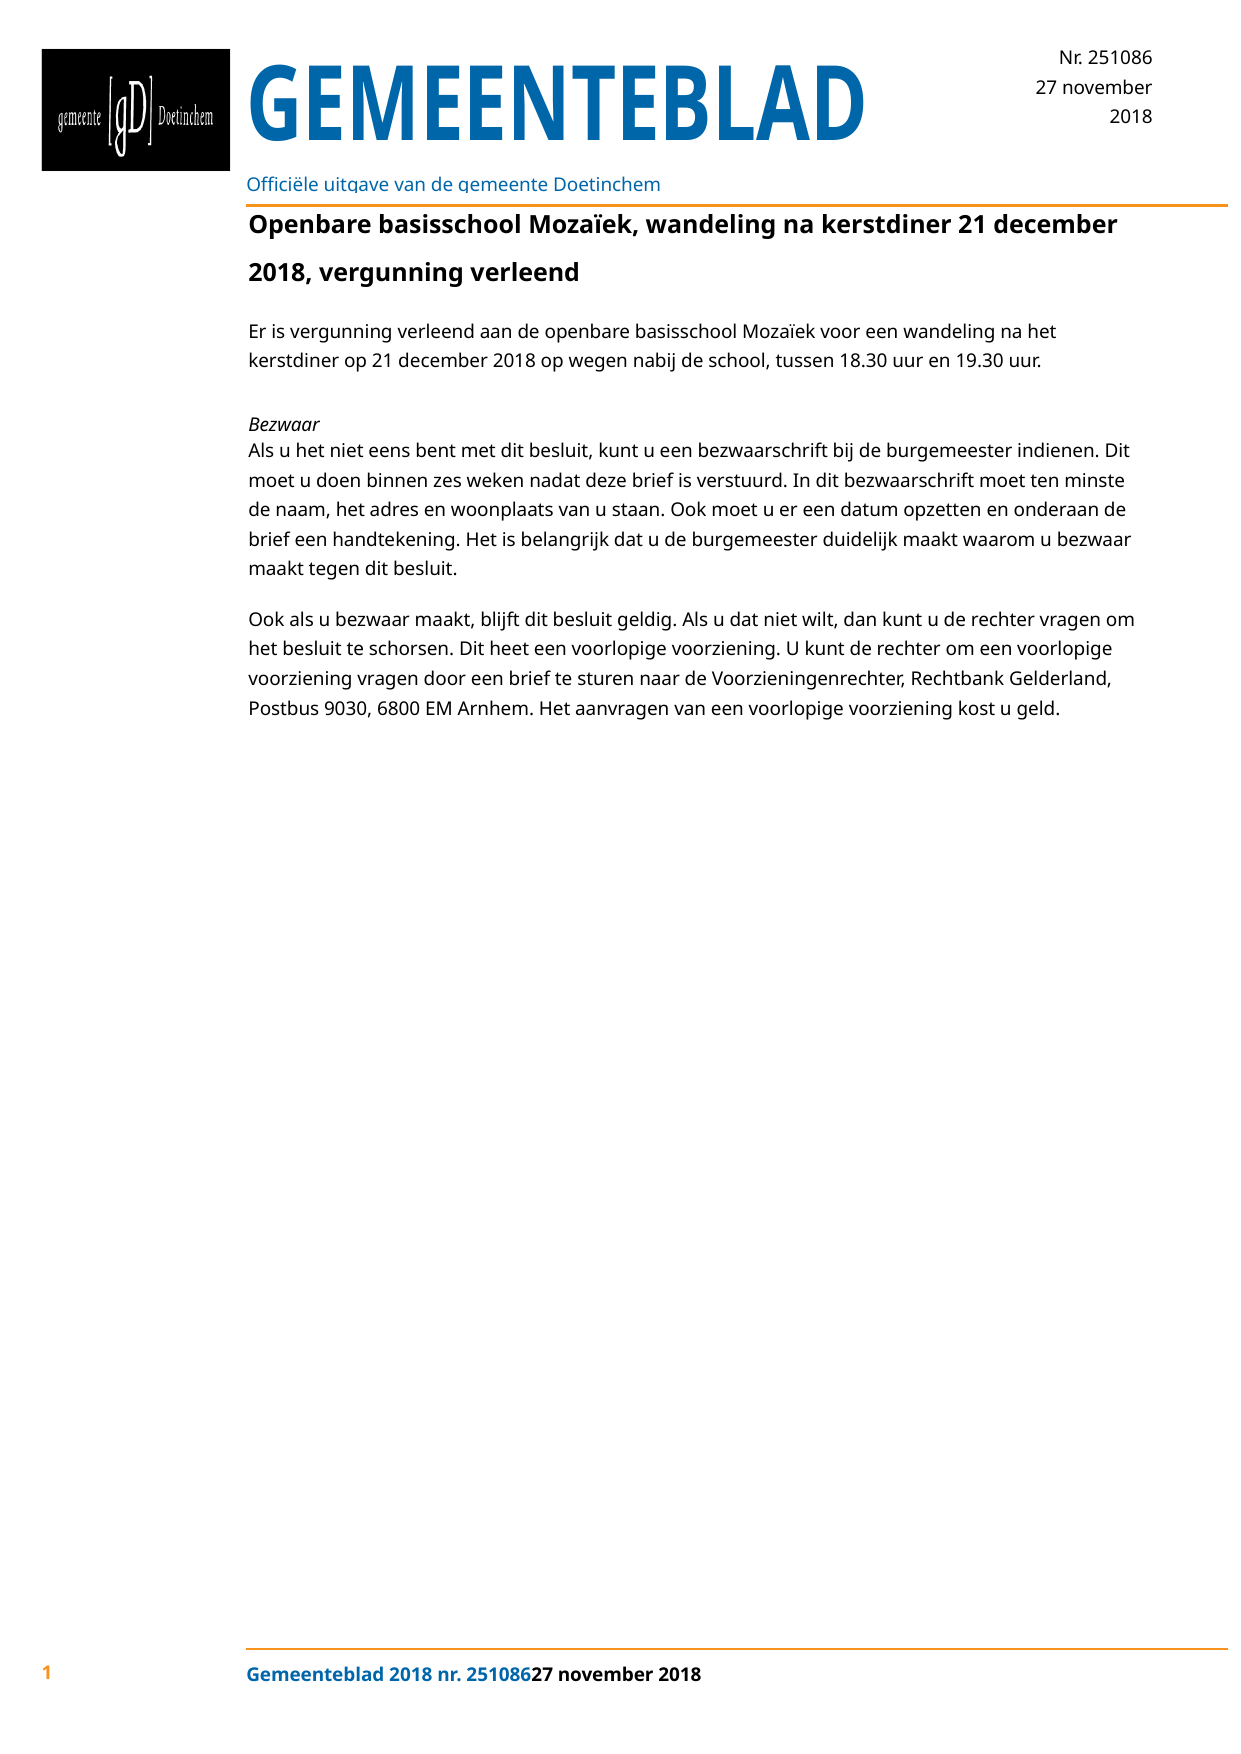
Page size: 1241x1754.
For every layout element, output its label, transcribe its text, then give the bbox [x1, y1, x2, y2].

text Er is vergunning verleend aan de openbare basisschool Mozaïek voor een wandeling na het kerstdiner op 21 december 2018 op wegen nabij de school, tussen 18.30 uur en 19.30 uur. [248, 318, 1152, 373]
text Openbare basisschool Mozaïek, wandeling na kerstdiner 21 december 2018, vergunning verleend [248, 207, 1152, 288]
picture [41, 47, 231, 172]
text Als u het niet eens bent met dit besluit, kunt u een bezwaarschrift bij de burgemeester indienen. Dit moet u doen binnen zes weken nadat deze brief is verstuurd. In dit bezwaarschrift moet ten minste de naam, het adres en woonplaats van u staan. Ook moet u er een datum opzetten en onderaan de brief een handtekening. Het is belangrijk dat u de burgemeester duidelijk maakt waarom u bezwaar maakt tegen dit besluit. [248, 437, 1152, 581]
text Bezwaar [248, 411, 1152, 437]
text Ook als u bezwaar maakt, blijft dit besluit geldig. Als u dat niet wilt, dan kunt u de rechter vragen om het besluit te schorsen. Dit heet een voorlopige voorziening. U kunt de rechter om een voorlopige voorziening vragen door een brief te sturen naar de Voorzieningenrechter, Rechtbank Gelderland, Postbus 9030, 6800 EM Arnhem. Het aanvragen van een voorlopige voorziening kost u geld. [248, 606, 1152, 720]
